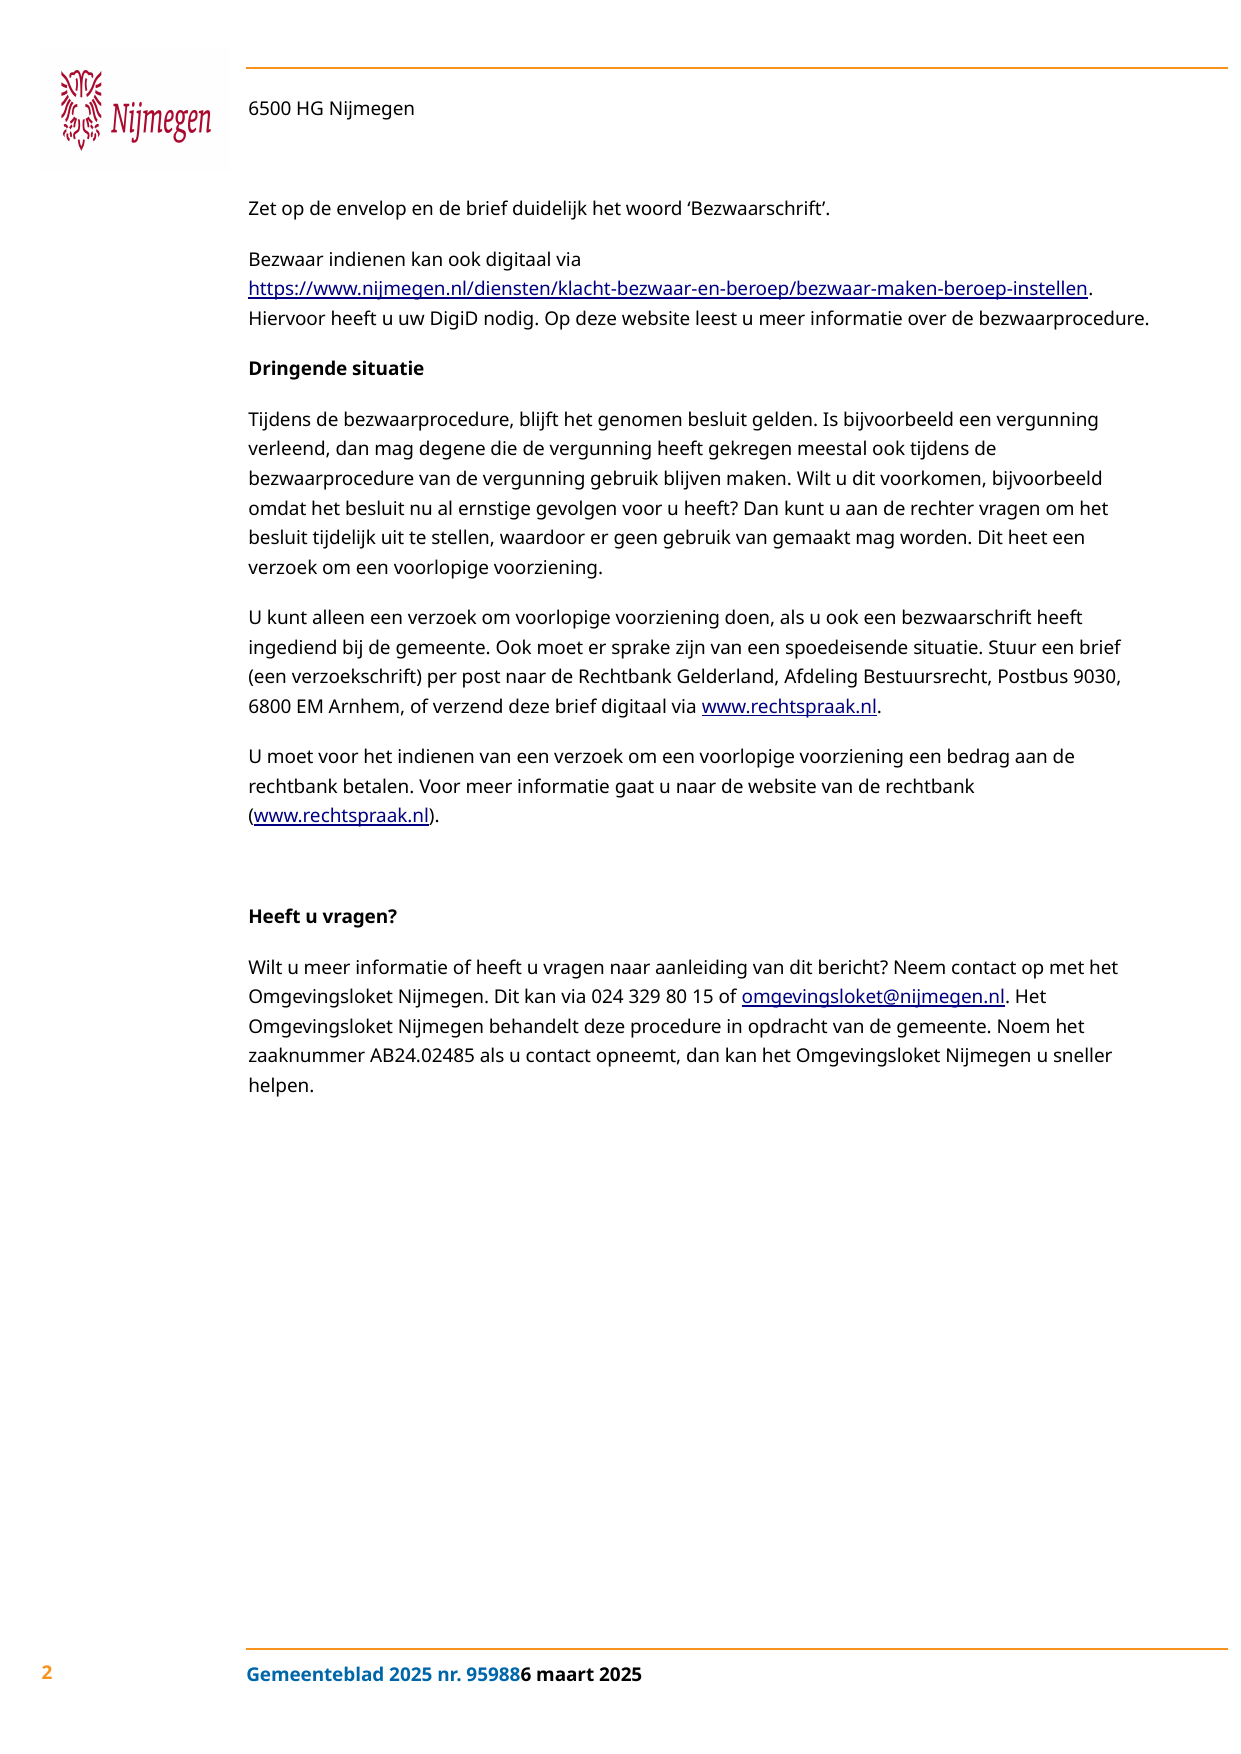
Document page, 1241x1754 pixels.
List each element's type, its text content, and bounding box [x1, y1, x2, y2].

text Wilt u meer informatie of heeft u vragen naar aanleiding van dit bericht? Neem contact op met het Omgevingsloket Nijmegen. Dit kan via 024 329 80 15 of omgevingsloket@nijmegen.nl. Het Omgevingsloket Nijmegen behandelt deze procedure in opdracht van de gemeente. Noem het zaaknummer AB24.02485 als u contact opneemt, dan kan het Omgevingsloket Nijmegen u sneller helpen. [248, 954, 1152, 1098]
text U moet voor het indienen van een verzoek om een voorlopige voorziening een bedrag aan de rechtbank betalen. Voor meer informatie gaat u naar de website van de rechtbank (www.rechtspraak.nl). [248, 743, 1152, 828]
text Zet op de envelop en de brief duidelijk het woord ‘Bezwaarschrift’. [248, 196, 1152, 221]
text U kunt alleen een verzoek om voorlopige voorziening doen, als u ook een bezwaarschrift heeft ingediend bij de gemeente. Ook moet er sprake zijn van een spoedeisende situatie. Stuur een brief (een verzoekschrift) per post naar de Rechtbank Gelderland, Afdeling Bestuursrecht, Postbus 9030, 6800 EM Arnhem, of verzend deze brief digitaal via www.rechtspraak.nl. [248, 604, 1152, 719]
text Dringende situatie [248, 356, 1152, 381]
text Heeft u vragen? [248, 903, 1152, 929]
text Bezwaar indienen kan ook digitaal via https://www.nijmegen.nl/diensten/klacht-bezwaar-en-beroep/bezwaar-maken-beroep-instellen. Hiervoor heeft u uw DigiD nodig. Op deze website leest u meer informatie over de bezwaarprocedure. [248, 246, 1152, 331]
picture [41, 47, 231, 172]
text 6500 HG Nijmegen [248, 95, 1152, 121]
text Tijdens de bezwaarprocedure, blijft het genomen besluit gelden. Is bijvoorbeeld een vergunning verleend, dan mag degene die de vergunning heeft gekregen meestal ook tijdens de bezwaarprocedure van de vergunning gebruik blijven maken. Wilt u dit voorkomen, bijvoorbeeld omdat het besluit nu al ernstige gevolgen voor u heeft? Dan kunt u aan de rechter vragen om het besluit tijdelijk uit te stellen, waardoor er geen gebruik van gemaakt mag worden. Dit heet een verzoek om een voorlopige voorziening. [248, 406, 1152, 580]
